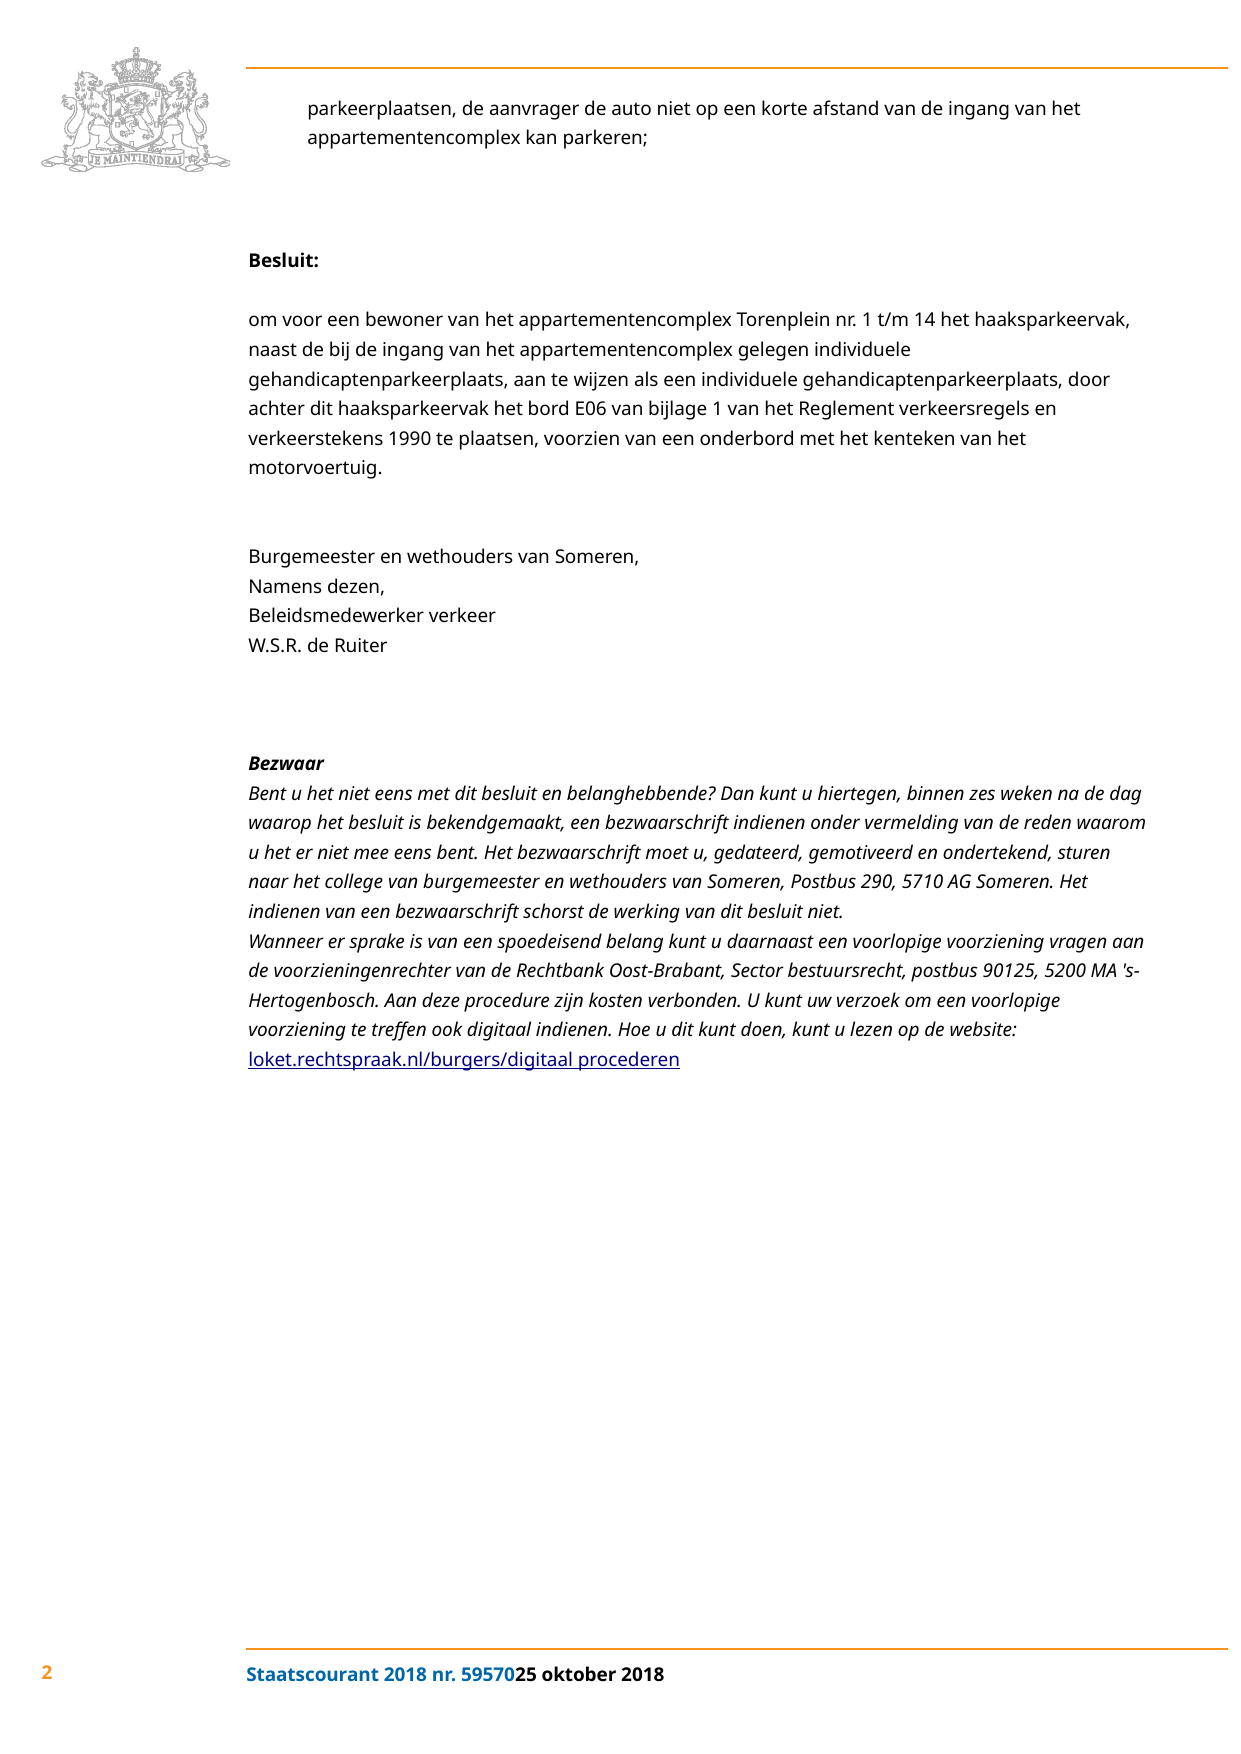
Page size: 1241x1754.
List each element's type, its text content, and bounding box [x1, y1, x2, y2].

text Burgemeester en wethouders van Someren, [248, 543, 1152, 569]
list parkeerplaatsen, de aanvrager de auto niet op een korte afstand van de ingang van het appartementencomplex kan parkeren; [248, 95, 1152, 150]
picture [41, 47, 231, 172]
text W.S.R. de Ruiter [248, 632, 1152, 658]
text om voor een bewoner van het appartementencomplex Torenplein nr. 1 t/m 14 het haaksparkeervak, naast de bij de ingang van het appartementencomplex gelegen individuele gehandicaptenparkeerplaats, aan te wijzen als een individuele gehandicaptenparkeerplaats, door achter dit haaksparkeervak het bord E06 van bijlage 1 van het Reglement verkeersregels en verkeerstekens 1990 te plaatsen, voorzien van een onderbord met het kenteken van het motorvoertuig. [248, 307, 1152, 480]
text Besluit: [248, 247, 1152, 273]
text Bent u het niet eens met dit besluit en belanghebbende? Dan kunt u hiertegen, binnen zes weken na de dag waarop het besluit is bekendgemaakt, een bezwaarschrift indienen onder vermelding van de reden waarom u het er niet mee eens bent. Het bezwaarschrift moet u, gedateerd, gemotiveerd en ondertekend, sturen naar het college van burgemeester en wethouders van Someren, Postbus 290, 5710 AG Someren. Het indienen van een bezwaarschrift schorst de werking van dit besluit niet. [248, 780, 1152, 924]
text Namens dezen, [248, 573, 1152, 599]
text Wanneer er sprake is van een spoedeisend belang kunt u daarnaast een voorlopige voorziening vragen aan de voorzieningenrechter van de Rechtbank Oost-Brabant, Sector bestuursrecht, postbus 90125, 5200 MA 's-Hertogenbosch. Aan deze procedure zijn kosten verbonden. U kunt uw verzoek om een voorlopige voorziening te treffen ook digitaal indienen. Hoe u dit kunt doen, kunt u lezen op de website: [248, 928, 1152, 1042]
text Bezwaar [248, 750, 1152, 776]
text Beleidsmedewerker verkeer [248, 602, 1152, 628]
text loket.rechtspraak.nl/burgers/digitaal procederen [248, 1046, 1152, 1072]
